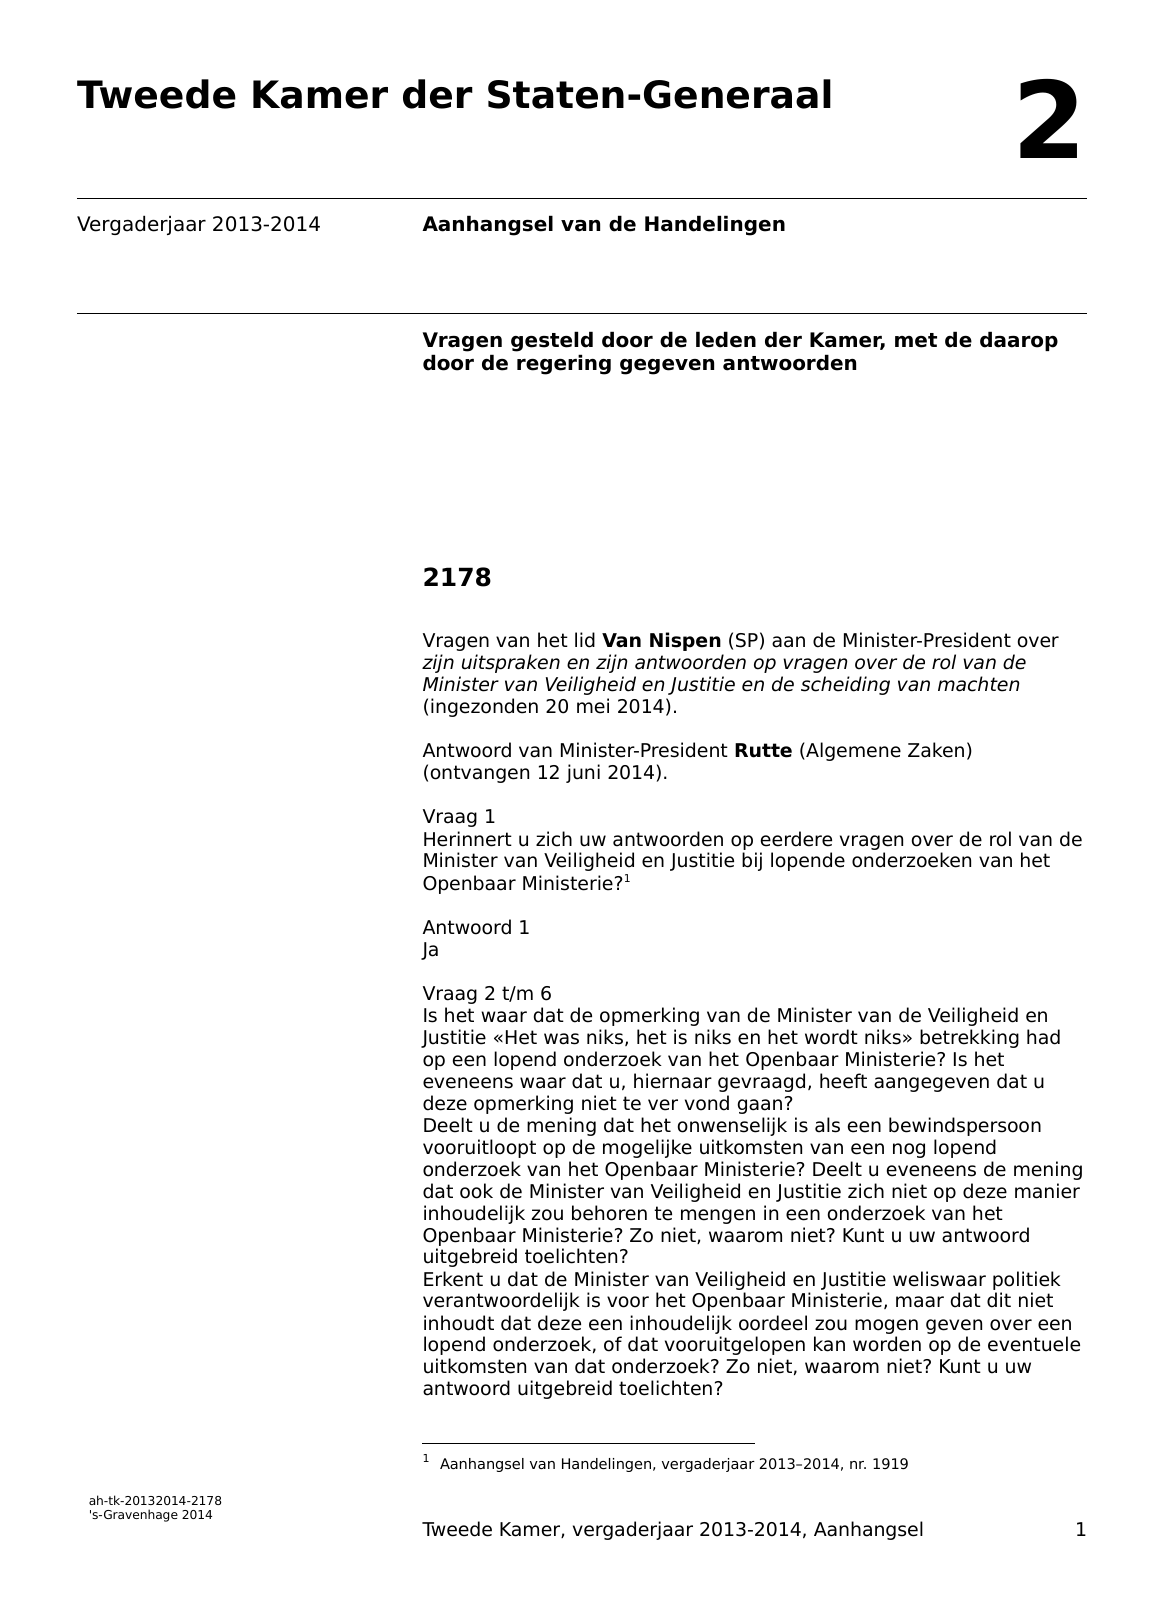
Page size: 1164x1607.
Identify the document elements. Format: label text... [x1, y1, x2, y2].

table_header Tweede Kamer der Staten-Generaal [77, 59, 886, 198]
text 's-Gravenhage 2014 [88, 1508, 323, 1522]
text Erkent u dat de Minister van Veiligheid en Justitie weliswaar politiek verantwoordelijk is voor het Openbaar Ministerie, maar dat dit niet inhoudt dat deze een inhoudelijk oordeel zou mogen geven over een lopend onderzoek, of dat vooruitgelopen kan worden op de eventuele uitkomsten van dat onderzoek? Zo niet, waarom niet? Kunt u uw antwoord uitgebreid toelichten? [422, 1268, 1087, 1400]
table_cell Vragen gesteld door de leden der Kamer, met de daarop door de regering gegeven antwoorden [422, 314, 1087, 375]
text Is het waar dat de opmerking van de Minister van de Veiligheid en Justitie «Het was niks, het is niks en het wordt niks» betrekking had op een lopend onderzoek van het Openbaar Ministerie? Is het eveneens waar dat u, hiernaar gevraagd, heeft aangegeven dat u deze opmerking niet te ver vond gaan? [422, 1005, 1087, 1114]
text ah-tk-20132014-2178 [88, 1494, 323, 1508]
table_cell [77, 314, 422, 375]
text 2178 [422, 563, 1087, 592]
text Ja [422, 938, 1087, 961]
text Aanhangsel van Handelingen, vergaderjaar 2013–2014, nr. 1919 [422, 1452, 1087, 1474]
text Antwoord 1 [422, 917, 1087, 938]
table_cell Aanhangsel van de Handelingen [422, 199, 1087, 313]
text Vraag 2 t/m 6 [422, 983, 1087, 1005]
table_header 2 [886, 59, 1087, 198]
text Antwoord van Minister-President Rutte (Algemene Zaken) (ontvangen 12 juni 2014). [422, 740, 1087, 784]
text Vragen van het lid Van Nispen (SP) aan de Minister-President over zijn uitspraken en zijn antwoorden op vragen over de rol van de Minister van Veiligheid en Justitie en de scheiding van machten (ingezonden 20 mei 2014). [422, 630, 1087, 718]
table_cell Vergaderjaar 2013-2014 [77, 199, 422, 313]
text Herinnert u zich uw antwoorden op eerdere vragen over de rol van de Minister van Veiligheid en Justitie bij lopende onderzoeken van het Openbaar Ministerie? [422, 828, 1087, 894]
text Vraag 1 [422, 806, 1087, 828]
text Deelt u de mening dat het onwenselijk is als een bewindspersoon vooruitloopt op de mogelijke uitkomsten van een nog lopend onderzoek van het Openbaar Ministerie? Deelt u eveneens de mening dat ook de Minister van Veiligheid en Justitie zich niet op deze manier inhoudelijk zou behoren te mengen in een onderzoek van het Openbaar Ministerie? Zo niet, waarom niet? Kunt u uw antwoord uitgebreid toelichten? [422, 1114, 1087, 1268]
